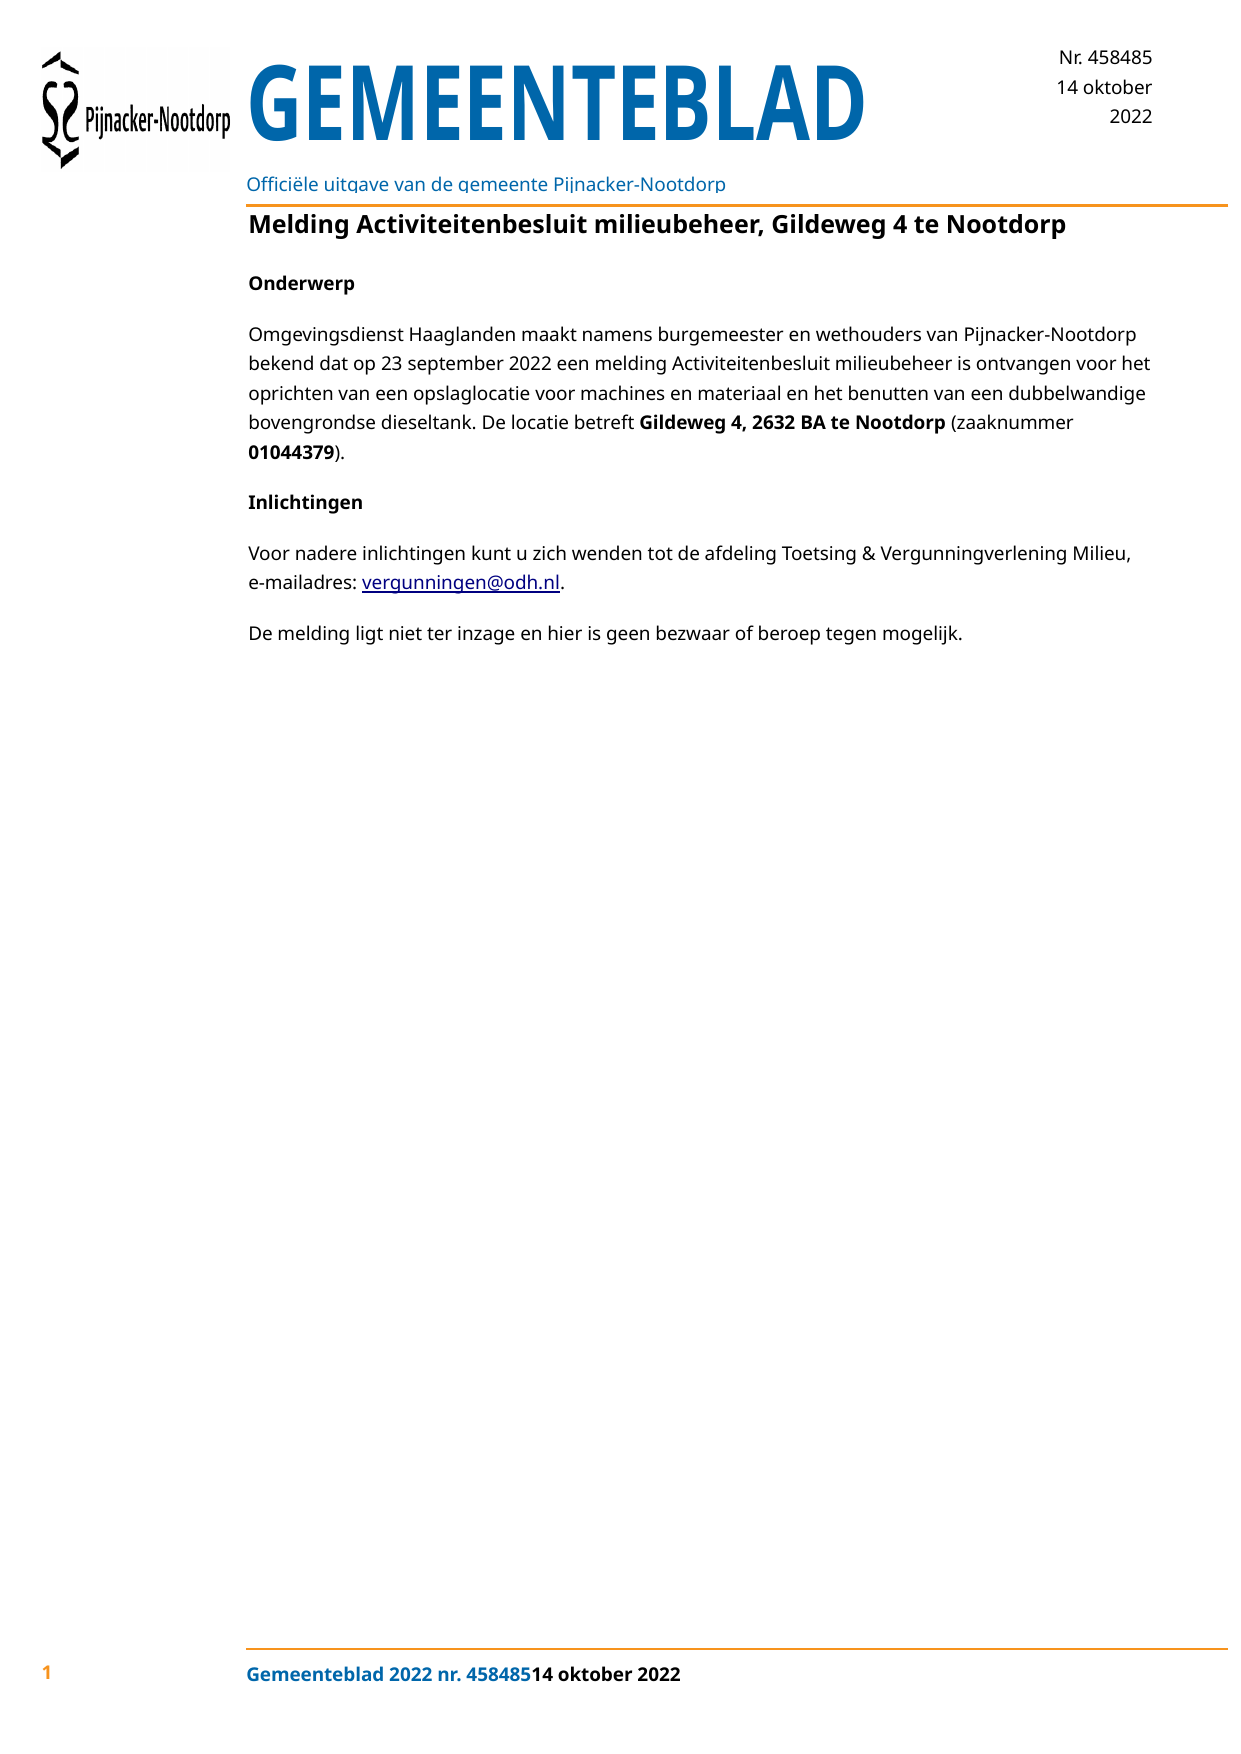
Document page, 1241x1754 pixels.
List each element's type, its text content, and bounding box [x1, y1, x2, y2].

text De melding ligt niet ter inzage en hier is geen bezwaar of beroep tegen mogelijk. [248, 620, 1152, 646]
text Onderwerp [248, 270, 1152, 296]
text Melding Activiteitenbesluit milieubeheer, Gildeweg 4 te Nootdorp [248, 207, 1152, 241]
text Inlichtingen [248, 489, 1152, 515]
text Omgevingsdienst Haaglanden maakt namens burgemeester en wethouders van Pijnacker-Nootdorp bekend dat op 23 september 2022 een melding Activiteitenbesluit milieubeheer is ontvangen voor het oprichten van een opslaglocatie voor machines en materiaal en het benutten van een dubbelwandige bovengrondse dieseltank. De locatie betreft Gildeweg 4, 2632 BA te Nootdorp (zaaknummer 01044379). [248, 321, 1152, 465]
text Voor nadere inlichtingen kunt u zich wenden tot de afdeling Toetsing & Vergunningverlening Milieu, e-mailadres: vergunningen@odh.nl. [248, 540, 1152, 595]
picture [41, 47, 231, 172]
